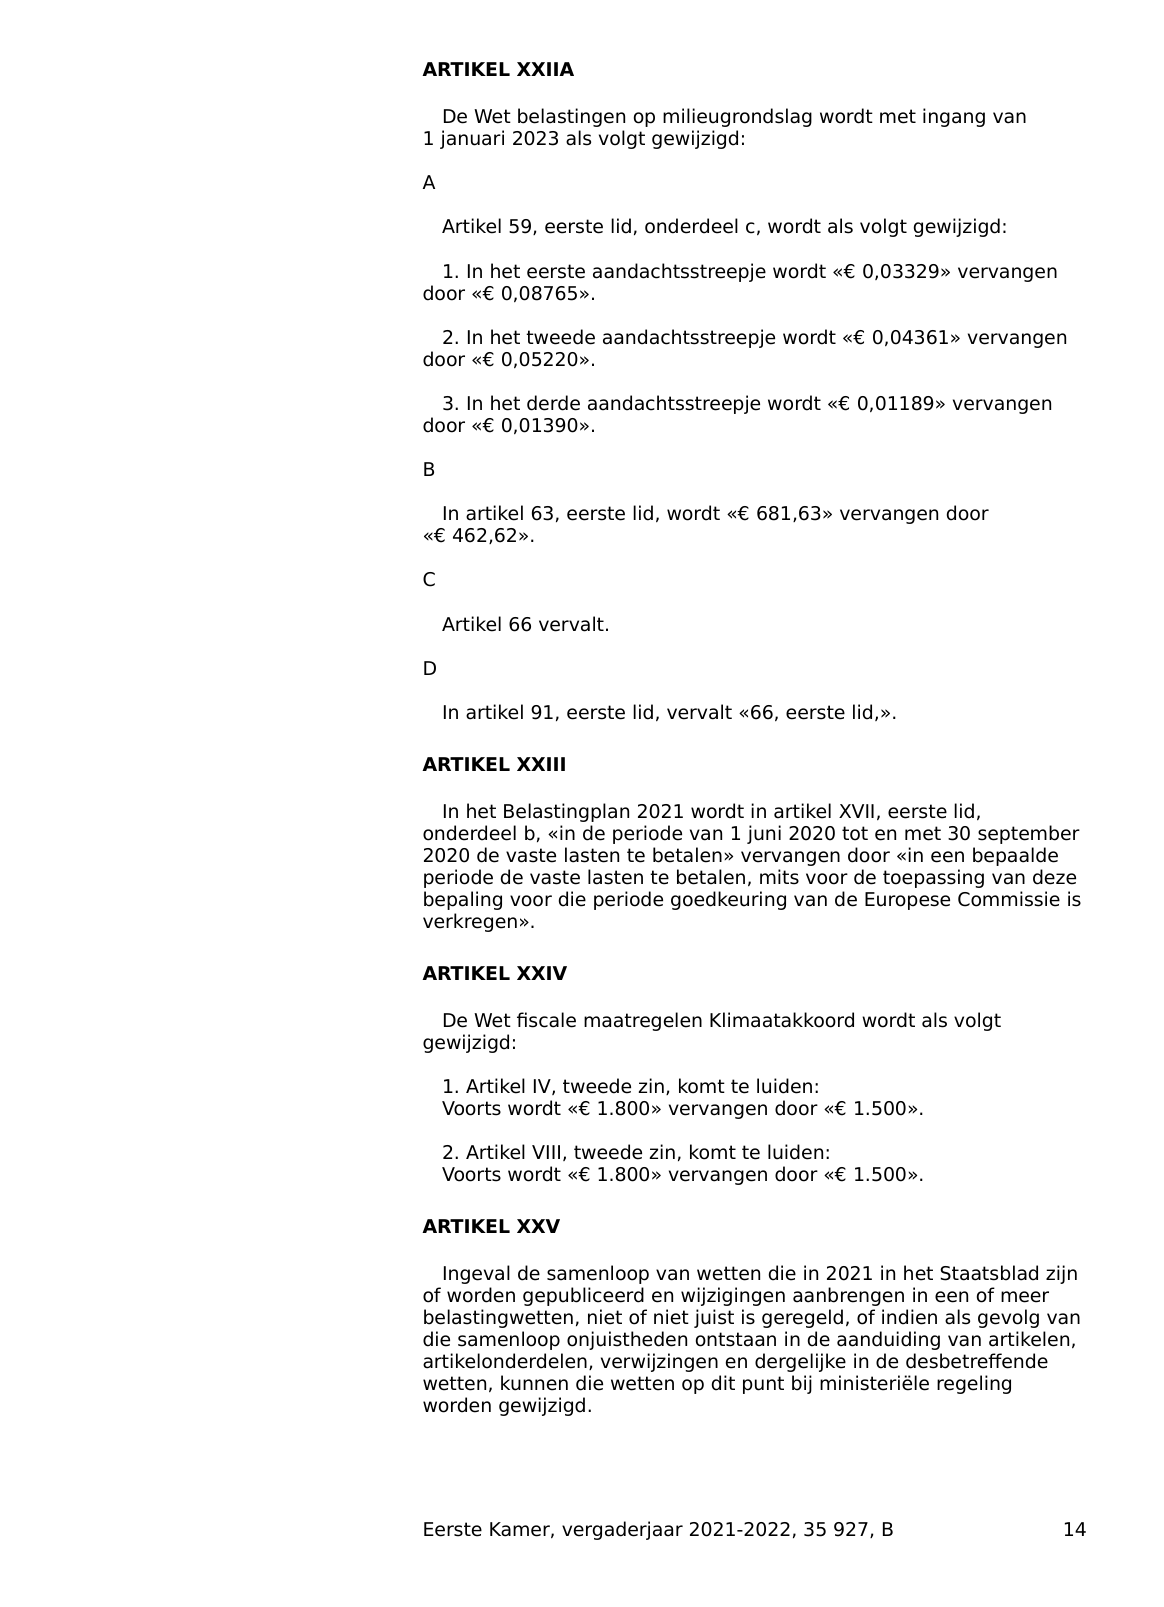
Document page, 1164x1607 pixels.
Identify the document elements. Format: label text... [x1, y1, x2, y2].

text Voorts wordt «€ 1.800» vervangen door «€ 1.500». [422, 1098, 1087, 1120]
text Ingeval de samenloop van wetten die in 2021 in het Staatsblad zijn of worden gepubliceerd en wijzigingen aanbrengen in een of meer belastingwetten, niet of niet juist is geregeld, of indien als gevolg van die samenloop onjuistheden ontstaan in de aanduiding van artikelen, artikelonderdelen, verwijzingen en dergelijke in de desbetreffende wetten, kunnen die wetten op dit punt bij ministeriële regeling worden gewijzigd. [422, 1263, 1087, 1417]
text In het Belastingplan 2021 wordt in artikel XVII, eerste lid, onderdeel b, «in de periode van 1 juni 2020 tot en met 30 september 2020 de vaste lasten te betalen» vervangen door «in een bepaalde periode de vaste lasten te betalen, mits voor de toepassing van deze bepaling voor die periode goedkeuring van de Europese Commissie is verkregen». [422, 801, 1087, 933]
subtitle ARTIKEL XXIV [422, 963, 1087, 984]
text D [422, 658, 1087, 679]
text De Wet belastingen op milieugrondslag wordt met ingang van 1 januari 2023 als volgt gewijzigd: [422, 106, 1087, 150]
text In artikel 91, eerste lid, vervalt «66, eerste lid,». [422, 702, 1087, 724]
subtitle ARTIKEL XXIII [422, 754, 1087, 776]
subtitle ARTIKEL XXV [422, 1216, 1087, 1238]
subtitle ARTIKEL XXIIA [422, 59, 1087, 81]
text In artikel 63, eerste lid, wordt «€ 681,63» vervangen door «€ 462,62». [422, 503, 1087, 547]
text 3. In het derde aandachtsstreepje wordt «€ 0,01189» vervangen door «€ 0,01390». [422, 393, 1087, 437]
text Voorts wordt «€ 1.800» vervangen door «€ 1.500». [422, 1164, 1087, 1186]
text Artikel 66 vervalt. [422, 613, 1087, 635]
text B [422, 459, 1087, 481]
text 2. In het tweede aandachtsstreepje wordt «€ 0,04361» vervangen door «€ 0,05220». [422, 327, 1087, 371]
text 2. Artikel VIII, tweede zin, komt te luiden: [422, 1142, 1087, 1164]
text Artikel 59, eerste lid, onderdeel c, wordt als volgt gewijzigd: [422, 216, 1087, 238]
text A [422, 172, 1087, 194]
text 1. In het eerste aandachtsstreepje wordt «€ 0,03329» vervangen door «€ 0,08765». [422, 261, 1087, 304]
text 1. Artikel IV, tweede zin, komt te luiden: [422, 1076, 1087, 1098]
text De Wet fiscale maatregelen Klimaatakkoord wordt als volgt gewijzigd: [422, 1009, 1087, 1053]
text C [422, 569, 1087, 591]
